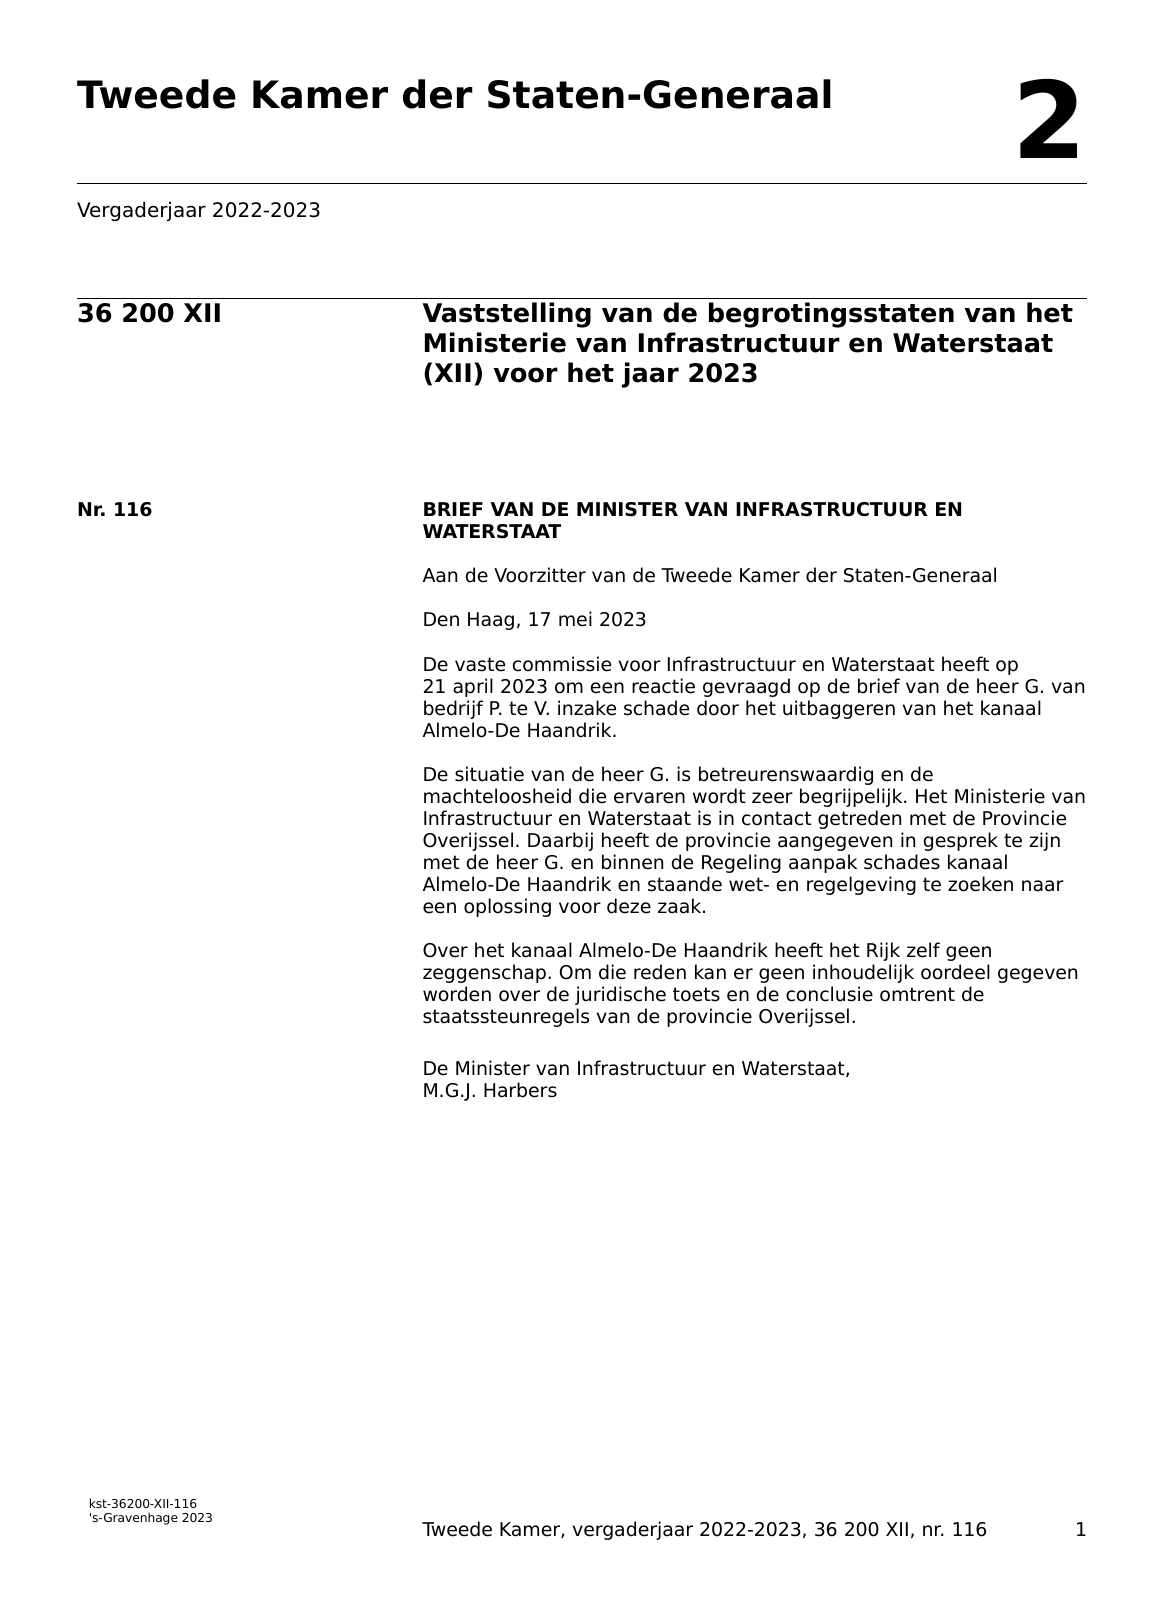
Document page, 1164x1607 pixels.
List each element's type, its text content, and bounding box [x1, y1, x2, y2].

text De situatie van de heer G. is betreurenswaardig en de machteloosheid die ervaren wordt zeer begrijpelijk. Het Ministerie van Infrastructuur en Waterstaat is in contact getreden met de Provincie Overijssel. Daarbij heeft de provincie aangegeven in gesprek te zijn met de heer G. en binnen de Regeling aanpak schades kanaal Almelo-De Haandrik en staande wet- en regelgeving te zoeken naar een oplossing voor deze zaak. [422, 764, 1087, 917]
text kst-36200-XII-116 [88, 1497, 323, 1511]
text Den Haag, 17 mei 2023 [422, 609, 1087, 631]
table_header 2 [886, 59, 1087, 183]
text Over het kanaal Almelo-De Haandrik heeft het Rijk zelf geen zeggenschap. Om die reden kan er geen inhoudelijk oordeel gegeven worden over de juridische toets en de conclusie omtrent de staatssteunregels van de provincie Overijssel. [422, 940, 1087, 1028]
text De vaste commissie voor Infrastructuur en Waterstaat heeft op 21 april 2023 om een reactie gevraagd op de brief van de heer G. van bedrijf P. te V. inzake schade door het uitbaggeren van het kanaal Almelo-De Haandrik. [422, 653, 1087, 741]
text De Minister van Infrastructuur en Waterstaat, M.G.J. Harbers [422, 1058, 1087, 1102]
table_header Tweede Kamer der Staten-Generaal [77, 59, 886, 183]
table_cell Vergaderjaar 2022-2023 [77, 184, 1087, 298]
subtitle Nr. 116 BRIEF VAN DE MINISTER VAN INFRASTRUCTUUR EN WATERSTAAT [77, 499, 1087, 543]
text Aan de Voorzitter van de Tweede Kamer der Staten-Generaal [422, 565, 1087, 587]
text 's-Gravenhage 2023 [88, 1511, 323, 1525]
subtitle 36 200 XII Vaststelling van de begrotingsstaten van het Ministerie van Infrastructuur en Waterstaat (XII) voor het jaar 2023 [77, 299, 1087, 388]
